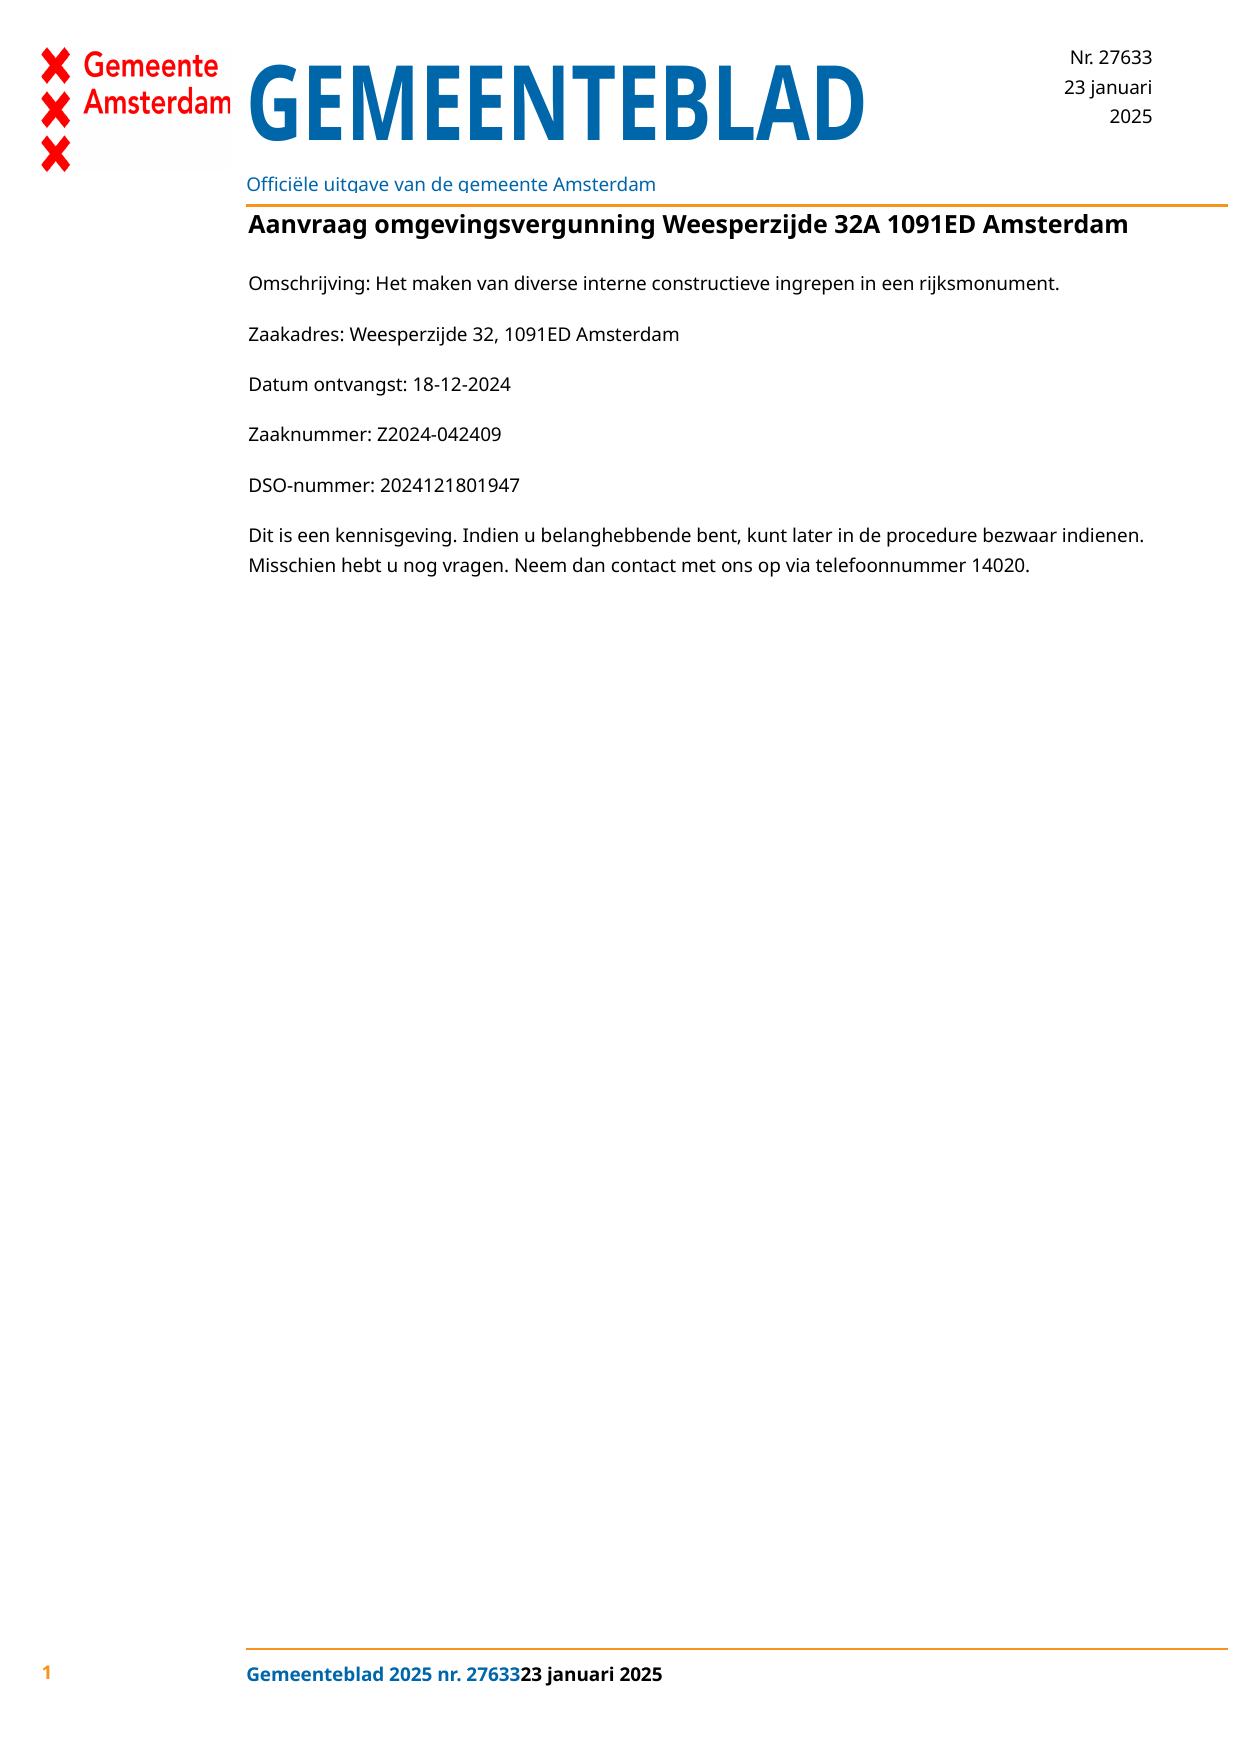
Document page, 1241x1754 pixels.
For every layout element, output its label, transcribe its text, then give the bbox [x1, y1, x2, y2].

text Zaakadres: Weesperzijde 32, 1091ED Amsterdam [248, 321, 1152, 346]
text DSO-nummer: 2024121801947 [248, 472, 1152, 498]
picture [41, 47, 231, 172]
text Omschrijving: Het maken van diverse interne constructieve ingrepen in een rijksmonument. [248, 270, 1152, 296]
text Zaaknummer: Z2024-042409 [248, 422, 1152, 447]
text Aanvraag omgevingsvergunning Weesperzijde 32A 1091ED Amsterdam [248, 207, 1152, 241]
text Datum ontvangst: 18-12-2024 [248, 371, 1152, 397]
text Dit is een kennisgeving. Indien u belanghebbende bent, kunt later in de procedure bezwaar indienen. Misschien hebt u nog vragen. Neem dan contact met ons op via telefoonnummer 14020. [248, 522, 1152, 578]
